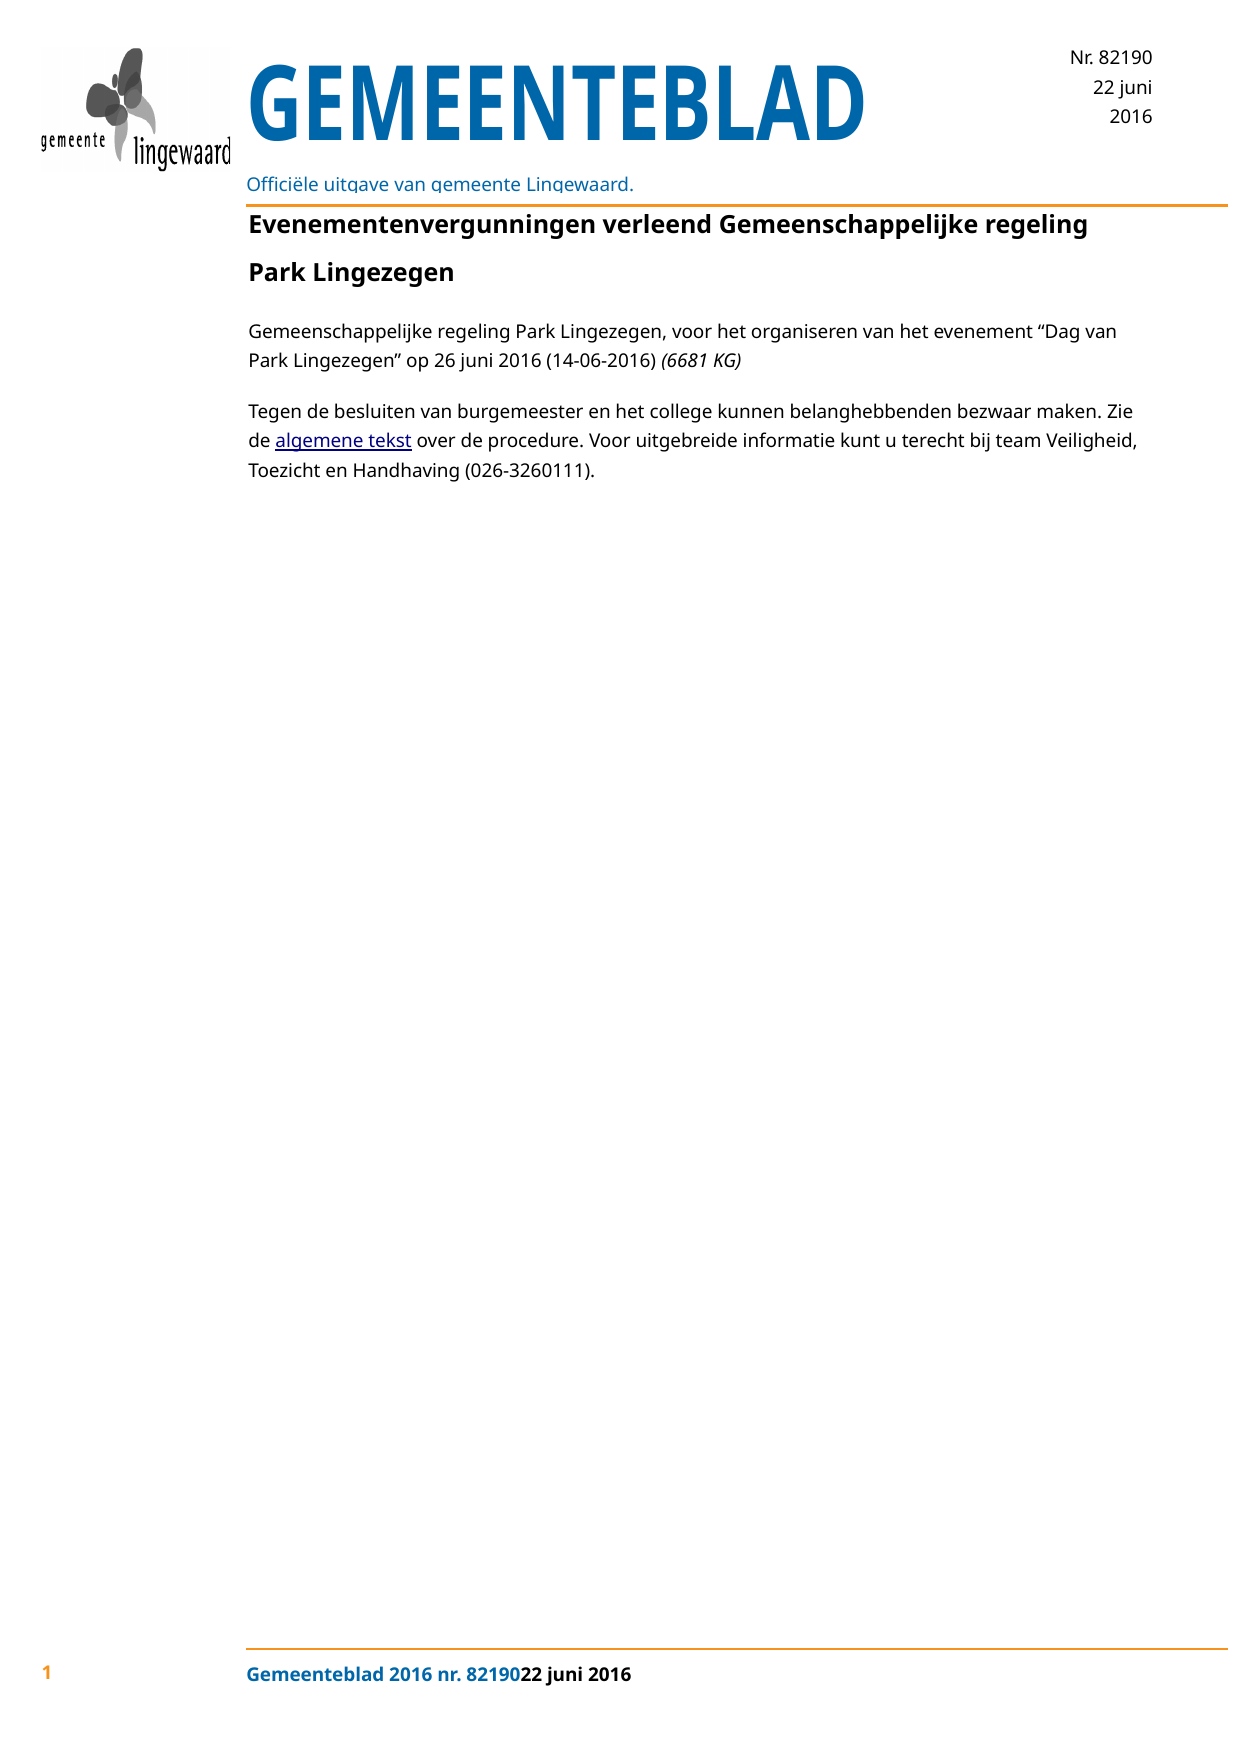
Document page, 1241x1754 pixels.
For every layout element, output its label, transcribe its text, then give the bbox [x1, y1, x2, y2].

text Gemeenschappelijke regeling Park Lingezegen, voor het organiseren van het evenement “Dag van Park Lingezegen” op 26 juni 2016 (14-06-2016) (6681 KG) [248, 318, 1152, 373]
text Tegen de besluiten van burgemeester en het college kunnen belanghebbenden bezwaar maken. Zie de algemene tekst over de procedure. Voor uitgebreide informatie kunt u terecht bij team Veiligheid, Toezicht en Handhaving (026-3260111). [248, 398, 1152, 483]
picture [41, 47, 231, 172]
text Evenementenvergunningen verleend Gemeenschappelijke regeling Park Lingezegen [248, 207, 1152, 288]
